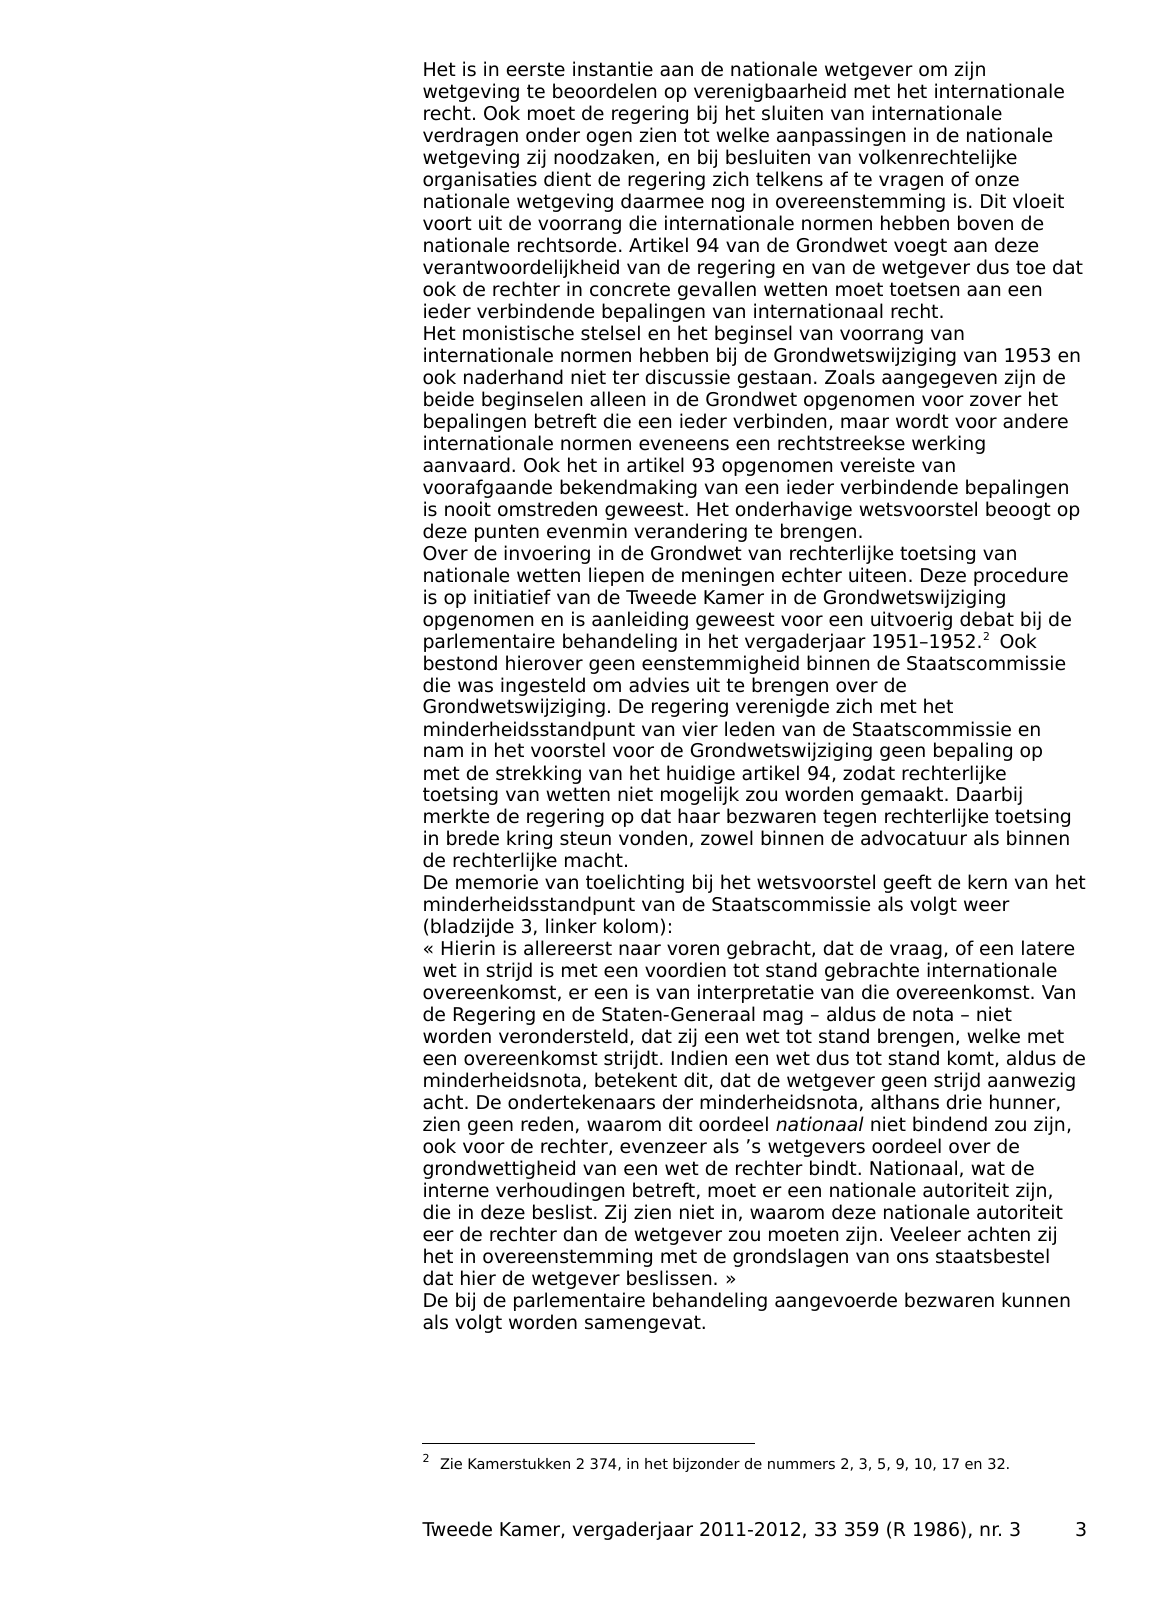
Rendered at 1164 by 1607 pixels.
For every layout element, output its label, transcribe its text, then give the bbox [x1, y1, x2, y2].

text Het is in eerste instantie aan de nationale wetgever om zijn wetgeving te beoordelen op verenigbaarheid met het internationale recht. Ook moet de regering bij het sluiten van internationale verdragen onder ogen zien tot welke aanpassingen in de nationale wetgeving zij noodzaken, en bij besluiten van volkenrechtelijke organisaties dient de regering zich telkens af te vragen of onze nationale wetgeving daarmee nog in overeenstemming is. Dit vloeit voort uit de voorrang die internationale normen hebben boven de nationale rechtsorde. Artikel 94 van de Grondwet voegt aan deze verantwoordelijkheid van de regering en van de wetgever dus toe dat ook de rechter in concrete gevallen wetten moet toetsen aan een ieder verbindende bepalingen van internationaal recht. [422, 59, 1087, 323]
text « Hierin is allereerst naar voren gebracht, dat de vraag, of een latere wet in strijd is met een voordien tot stand gebrachte internationale overeenkomst, er een is van interpretatie van die overeenkomst. Van de Regering en de Staten-Generaal mag – aldus de nota – niet worden verondersteld, dat zij een wet tot stand brengen, welke met een overeenkomst strijdt. Indien een wet dus tot stand komt, aldus de minderheidsnota, betekent dit, dat de wetgever geen strijd aanwezig acht. De ondertekenaars der minderheidsnota, althans drie hunner, zien geen reden, waarom dit oordeel nationaal niet bindend zou zijn, ook voor de rechter, evenzeer als ’s wetgevers oordeel over de grondwettigheid van een wet de rechter bindt. Nationaal, wat de interne verhoudingen betreft, moet er een nationale autoriteit zijn, die in deze beslist. Zij zien niet in, waarom deze nationale autoriteit eer de rechter dan de wetgever zou moeten zijn. Veeleer achten zij het in overeenstemming met de grondslagen van ons staatsbestel dat hier de wetgever beslissen. » [422, 938, 1087, 1290]
text De bij de parlementaire behandeling aangevoerde bezwaren kunnen als volgt worden samengevat. [422, 1290, 1087, 1334]
text Over de invoering in de Grondwet van rechterlijke toetsing van nationale wetten liepen de meningen echter uiteen. Deze procedure is op initiatief van de Tweede Kamer in de Grondwetswijziging opgenomen en is aanleiding geweest voor een uitvoerig debat bij de parlementaire behandeling in het vergaderjaar 1951–1952. Ook bestond hierover geen eenstemmigheid binnen de Staatscommissie die was ingesteld om advies uit te brengen over de Grondwetswijziging. De regering verenigde zich met het minderheidsstandpunt van vier leden van de Staatscommissie en nam in het voorstel voor de Grondwetswijziging geen bepaling op met de strekking van het huidige artikel 94, zodat rechterlijke toetsing van wetten niet mogelijk zou worden gemaakt. Daarbij merkte de regering op dat haar bezwaren tegen rechterlijke toetsing in brede kring steun vonden, zowel binnen de advocatuur als binnen de rechterlijke macht. [422, 543, 1087, 872]
text Zie Kamerstukken 2 374, in het bijzonder de nummers 2, 3, 5, 9, 10, 17 en 32. [422, 1452, 1087, 1474]
text Het monistische stelsel en het beginsel van voorrang van internationale normen hebben bij de Grondwetswijziging van 1953 en ook naderhand niet ter discussie gestaan. Zoals aangegeven zijn de beide beginselen alleen in de Grondwet opgenomen voor zover het bepalingen betreft die een ieder verbinden, maar wordt voor andere internationale normen eveneens een rechtstreekse werking aanvaard. Ook het in artikel 93 opgenomen vereiste van voorafgaande bekendmaking van een ieder verbindende bepalingen is nooit omstreden geweest. Het onderhavige wetsvoorstel beoogt op deze punten evenmin verandering te brengen. [422, 323, 1087, 543]
text De memorie van toelichting bij het wetsvoorstel geeft de kern van het minderheidsstandpunt van de Staatscommissie als volgt weer (bladzijde 3, linker kolom): [422, 872, 1087, 938]
